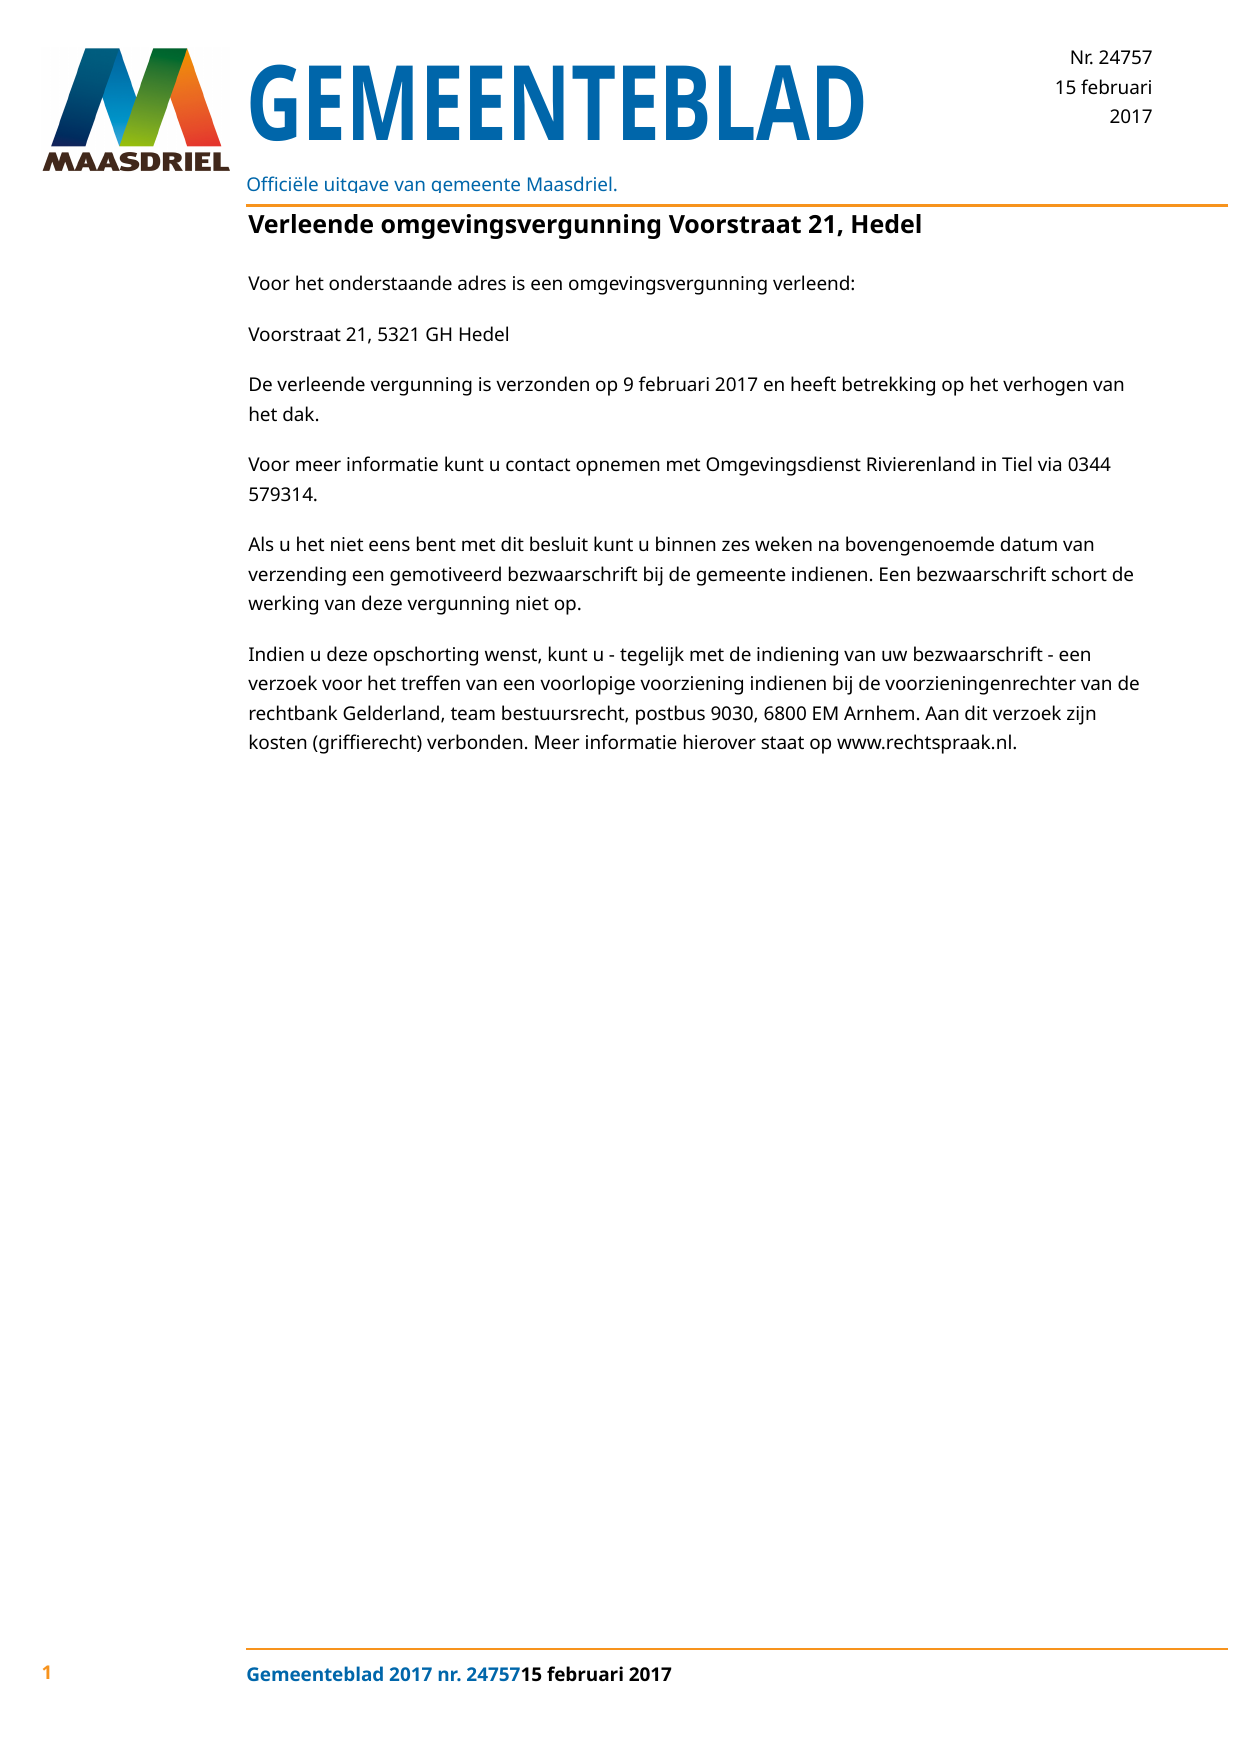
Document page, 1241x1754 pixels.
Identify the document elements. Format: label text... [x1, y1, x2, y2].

text Verleende omgevingsvergunning Voorstraat 21, Hedel [248, 207, 1152, 241]
text Indien u deze opschorting wenst, kunt u - tegelijk met de indiening van uw bezwaarschrift - een verzoek voor het treffen van een voorlopige voorziening indienen bij de voorzieningenrechter van de rechtbank Gelderland, team bestuursrecht, postbus 9030, 6800 EM Arnhem. Aan dit verzoek zijn kosten (griffierecht) verbonden. Meer informatie hierover staat op www.rechtspraak.nl. [248, 641, 1152, 755]
text Als u het niet eens bent met dit besluit kunt u binnen zes weken na bovengenoemde datum van verzending een gemotiveerd bezwaarschrift bij de gemeente indienen. Een bezwaarschrift schort de werking van deze vergunning niet op. [248, 531, 1152, 616]
picture [41, 47, 231, 172]
text Voorstraat 21, 5321 GH Hedel [248, 321, 1152, 346]
text De verleende vergunning is verzonden op 9 februari 2017 en heeft betrekking op het verhogen van het dak. [248, 371, 1152, 426]
text Voor meer informatie kunt u contact opnemen met Omgevingsdienst Rivierenland in Tiel via 0344 579314. [248, 451, 1152, 506]
text Voor het onderstaande adres is een omgevingsvergunning verleend: [248, 270, 1152, 296]
